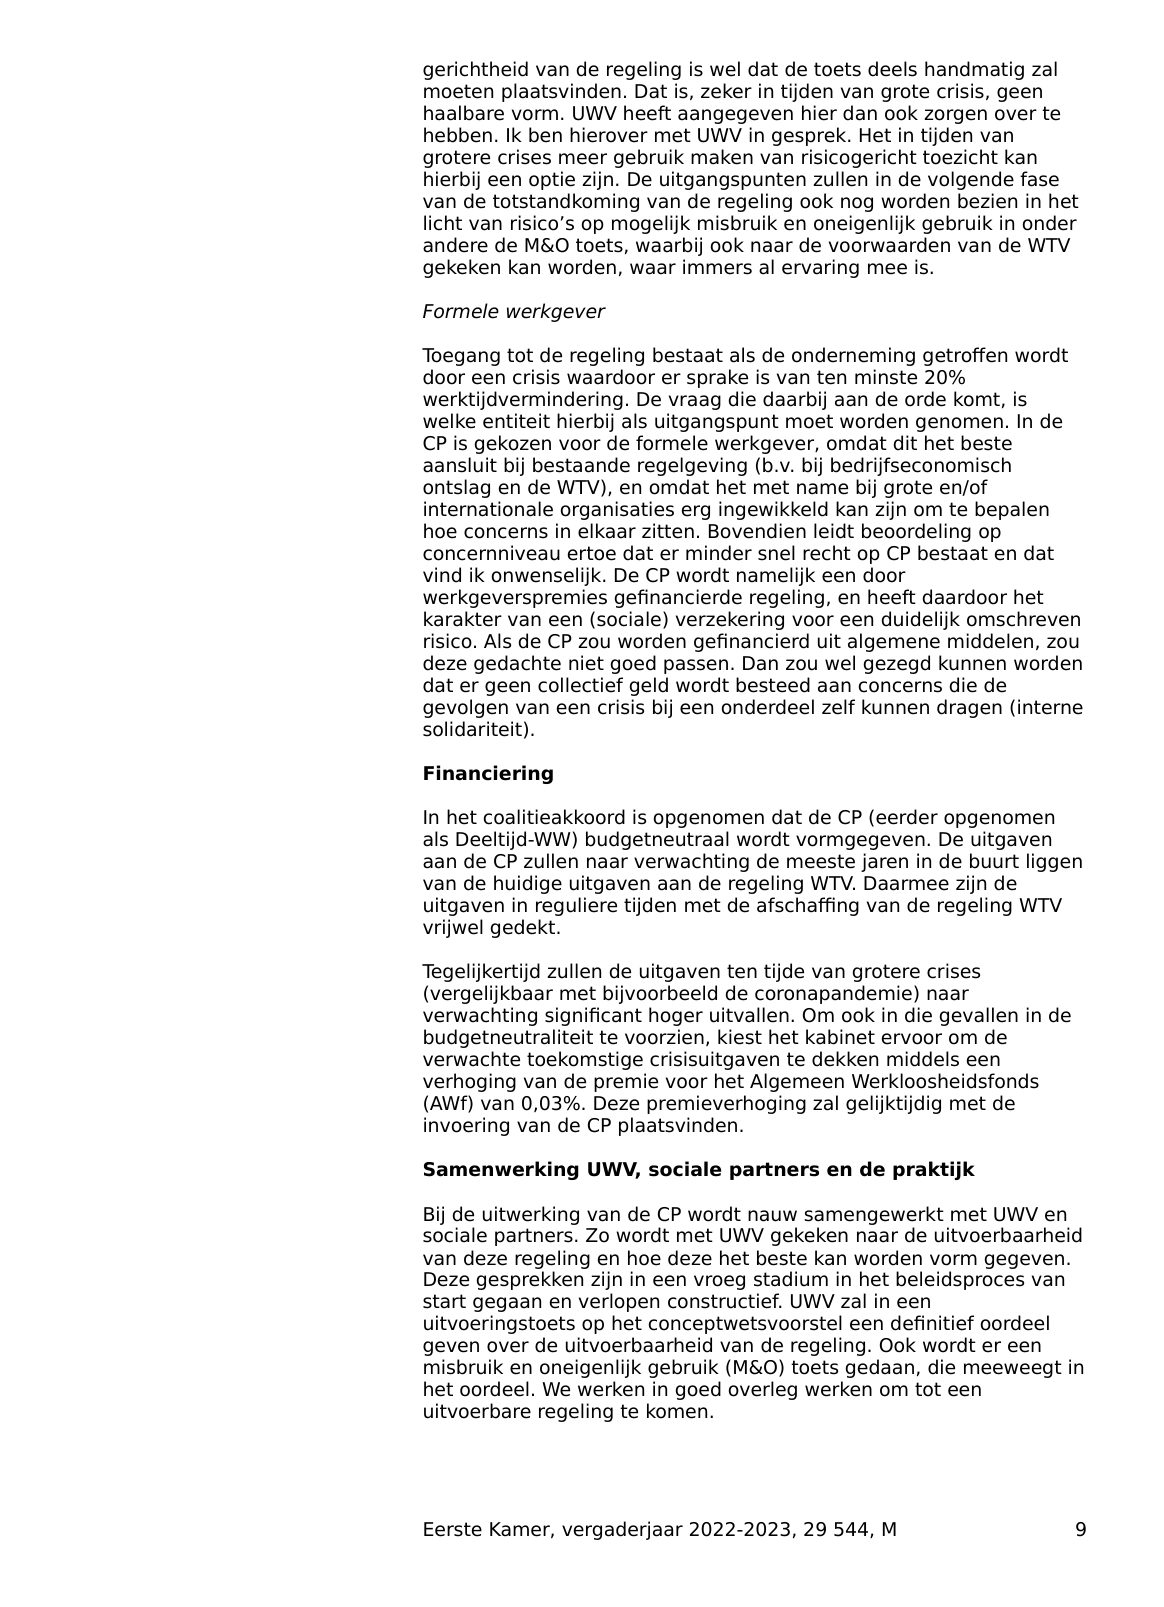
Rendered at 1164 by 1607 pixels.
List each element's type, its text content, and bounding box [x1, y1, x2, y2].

subtitle Formele werkgever [422, 301, 1087, 323]
text Toegang tot de regeling bestaat als de onderneming getroffen wordt door een crisis waardoor er sprake is van ten minste 20% werktijdvermindering. De vraag die daarbij aan de orde komt, is welke entiteit hierbij als uitgangspunt moet worden genomen. In de CP is gekozen voor de formele werkgever, omdat dit het beste aansluit bij bestaande regelgeving (b.v. bij bedrijfseconomisch ontslag en de WTV), en omdat het met name bij grote en/of internationale organisaties erg ingewikkeld kan zijn om te bepalen hoe concerns in elkaar zitten. Bovendien leidt beoordeling op concernniveau ertoe dat er minder snel recht op CP bestaat en dat vind ik onwenselijk. De CP wordt namelijk een door werkgeverspremies gefinancierde regeling, en heeft daardoor het karakter van een (sociale) verzekering voor een duidelijk omschreven risico. Als de CP zou worden gefinancierd uit algemene middelen, zou deze gedachte niet goed passen. Dan zou wel gezegd kunnen worden dat er geen collectief geld wordt besteed aan concerns die de gevolgen van een crisis bij een onderdeel zelf kunnen dragen (interne solidariteit). [422, 345, 1087, 741]
text gerichtheid van de regeling is wel dat de toets deels handmatig zal moeten plaatsvinden. Dat is, zeker in tijden van grote crisis, geen haalbare vorm. UWV heeft aangegeven hier dan ook zorgen over te hebben. Ik ben hierover met UWV in gesprek. Het in tijden van grotere crises meer gebruik maken van risicogericht toezicht kan hierbij een optie zijn. De uitgangspunten zullen in de volgende fase van de totstandkoming van de regeling ook nog worden bezien in het licht van risico’s op mogelijk misbruik en oneigenlijk gebruik in onder andere de M&O toets, waarbij ook naar de voorwaarden van de WTV gekeken kan worden, waar immers al ervaring mee is. [422, 59, 1087, 279]
text Bij de uitwerking van de CP wordt nauw samengewerkt met UWV en sociale partners. Zo wordt met UWV gekeken naar de uitvoerbaarheid van deze regeling en hoe deze het beste kan worden vorm gegeven. Deze gesprekken zijn in een vroeg stadium in het beleidsproces van start gegaan en verlopen constructief. UWV zal in een uitvoeringstoets op het conceptwetsvoorstel een definitief oordeel geven over de uitvoerbaarheid van de regeling. Ook wordt er een misbruik en oneigenlijk gebruik (M&O) toets gedaan, die meeweegt in het oordeel. We werken in goed overleg werken om tot een uitvoerbare regeling te komen. [422, 1203, 1087, 1423]
text In het coalitieakkoord is opgenomen dat de CP (eerder opgenomen als Deeltijd-WW) budgetneutraal wordt vormgegeven. De uitgaven aan de CP zullen naar verwachting de meeste jaren in de buurt liggen van de huidige uitgaven aan de regeling WTV. Daarmee zijn de uitgaven in reguliere tijden met de afschaffing van de regeling WTV vrijwel gedekt. [422, 807, 1087, 939]
subtitle Samenwerking UWV, sociale partners en de praktijk [422, 1159, 1087, 1181]
text Tegelijkertijd zullen de uitgaven ten tijde van grotere crises (vergelijkbaar met bijvoorbeeld de coronapandemie) naar verwachting significant hoger uitvallen. Om ook in die gevallen in de budgetneutraliteit te voorzien, kiest het kabinet ervoor om de verwachte toekomstige crisisuitgaven te dekken middels een verhoging van de premie voor het Algemeen Werkloosheidsfonds (AWf) van 0,03%. Deze premieverhoging zal gelijktijdig met de invoering van de CP plaatsvinden. [422, 961, 1087, 1137]
subtitle Financiering [422, 763, 1087, 785]
